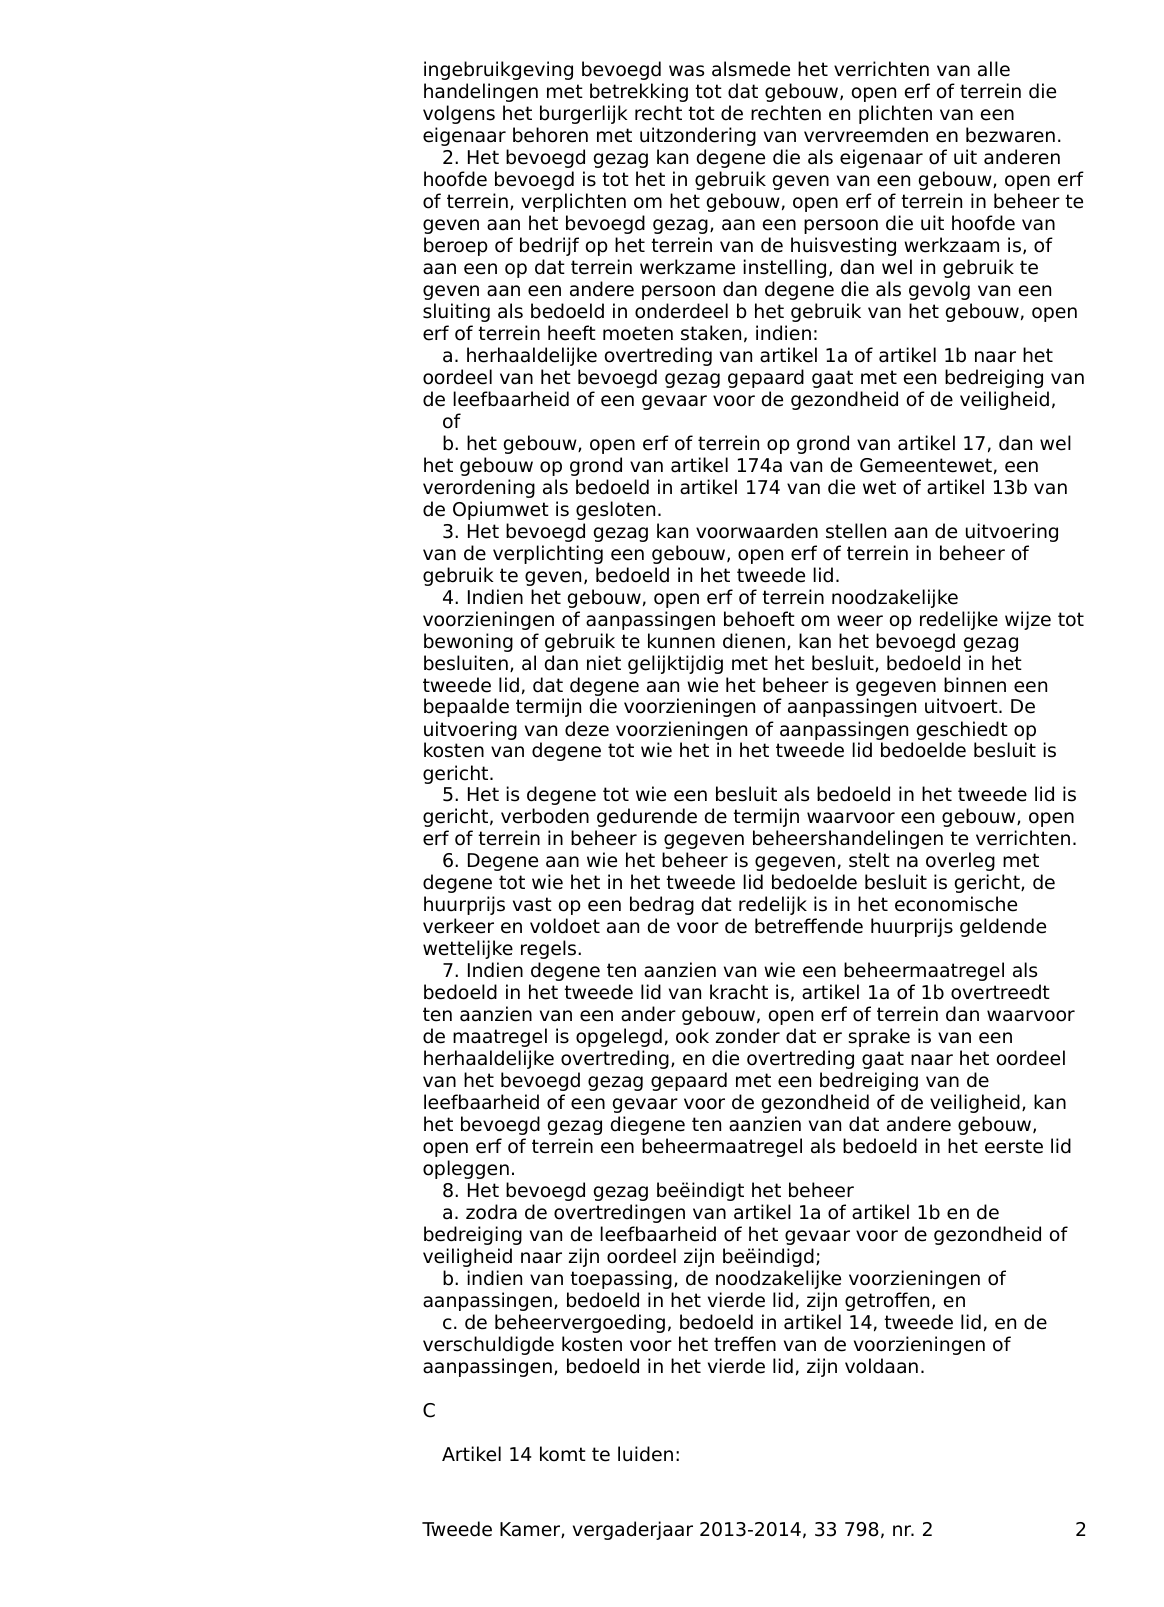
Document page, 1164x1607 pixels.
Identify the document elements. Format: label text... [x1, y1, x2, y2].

text a. herhaaldelijke overtreding van artikel 1a of artikel 1b naar het oordeel van het bevoegd gezag gepaard gaat met een bedreiging van de leefbaarheid of een gevaar voor de gezondheid of de veiligheid, [422, 345, 1087, 411]
text 7. Indien degene ten aanzien van wie een beheermaatregel als bedoeld in het tweede lid van kracht is, artikel 1a of 1b overtreedt ten aanzien van een ander gebouw, open erf of terrein dan waarvoor de maatregel is opgelegd, ook zonder dat er sprake is van een herhaaldelijke overtreding, en die overtreding gaat naar het oordeel van het bevoegd gezag gepaard met een bedreiging van de leefbaarheid of een gevaar voor de gezondheid of de veiligheid, kan het bevoegd gezag diegene ten aanzien van dat andere gebouw, open erf of terrein een beheermaatregel als bedoeld in het eerste lid opleggen. [422, 960, 1087, 1180]
text 4. Indien het gebouw, open erf of terrein noodzakelijke voorzieningen of aanpassingen behoeft om weer op redelijke wijze tot bewoning of gebruik te kunnen dienen, kan het bevoegd gezag besluiten, al dan niet gelijktijdig met het besluit, bedoeld in het tweede lid, dat degene aan wie het beheer is gegeven binnen een bepaalde termijn die voorzieningen of aanpassingen uitvoert. De uitvoering van deze voorzieningen of aanpassingen geschiedt op kosten van degene tot wie het in het tweede lid bedoelde besluit is gericht. [422, 587, 1087, 784]
text c. de beheervergoeding, bedoeld in artikel 14, tweede lid, en de verschuldigde kosten voor het treffen van de voorzieningen of aanpassingen, bedoeld in het vierde lid, zijn voldaan. [422, 1312, 1087, 1378]
text 6. Degene aan wie het beheer is gegeven, stelt na overleg met degene tot wie het in het tweede lid bedoelde besluit is gericht, de huurprijs vast op een bedrag dat redelijk is in het economische verkeer en voldoet aan de voor de betreffende huurprijs geldende wettelijke regels. [422, 850, 1087, 960]
text C [422, 1400, 1087, 1422]
text Artikel 14 komt te luiden: [422, 1444, 1087, 1466]
text 5. Het is degene tot wie een besluit als bedoeld in het tweede lid is gericht, verboden gedurende de termijn waarvoor een gebouw, open erf of terrein in beheer is gegeven beheershandelingen te verrichten. [422, 784, 1087, 850]
text a. zodra de overtredingen van artikel 1a of artikel 1b en de bedreiging van de leefbaarheid of het gevaar voor de gezondheid of veiligheid naar zijn oordeel zijn beëindigd; [422, 1202, 1087, 1268]
text b. indien van toepassing, de noodzakelijke voorzieningen of aanpassingen, bedoeld in het vierde lid, zijn getroffen, en [422, 1268, 1087, 1312]
text 3. Het bevoegd gezag kan voorwaarden stellen aan de uitvoering van de verplichting een gebouw, open erf of terrein in beheer of gebruik te geven, bedoeld in het tweede lid. [422, 521, 1087, 587]
text 8. Het bevoegd gezag beëindigt het beheer [422, 1180, 1087, 1202]
text of [422, 411, 1087, 433]
text ingebruikgeving bevoegd was alsmede het verrichten van alle handelingen met betrekking tot dat gebouw, open erf of terrein die volgens het burgerlijk recht tot de rechten en plichten van een eigenaar behoren met uitzondering van vervreemden en bezwaren. [422, 59, 1087, 147]
text b. het gebouw, open erf of terrein op grond van artikel 17, dan wel het gebouw op grond van artikel 174a van de Gemeentewet, een verordening als bedoeld in artikel 174 van die wet of artikel 13b van de Opiumwet is gesloten. [422, 433, 1087, 521]
text 2. Het bevoegd gezag kan degene die als eigenaar of uit anderen hoofde bevoegd is tot het in gebruik geven van een gebouw, open erf of terrein, verplichten om het gebouw, open erf of terrein in beheer te geven aan het bevoegd gezag, aan een persoon die uit hoofde van beroep of bedrijf op het terrein van de huisvesting werkzaam is, of aan een op dat terrein werkzame instelling, dan wel in gebruik te geven aan een andere persoon dan degene die als gevolg van een sluiting als bedoeld in onderdeel b het gebruik van het gebouw, open erf of terrein heeft moeten staken, indien: [422, 147, 1087, 345]
